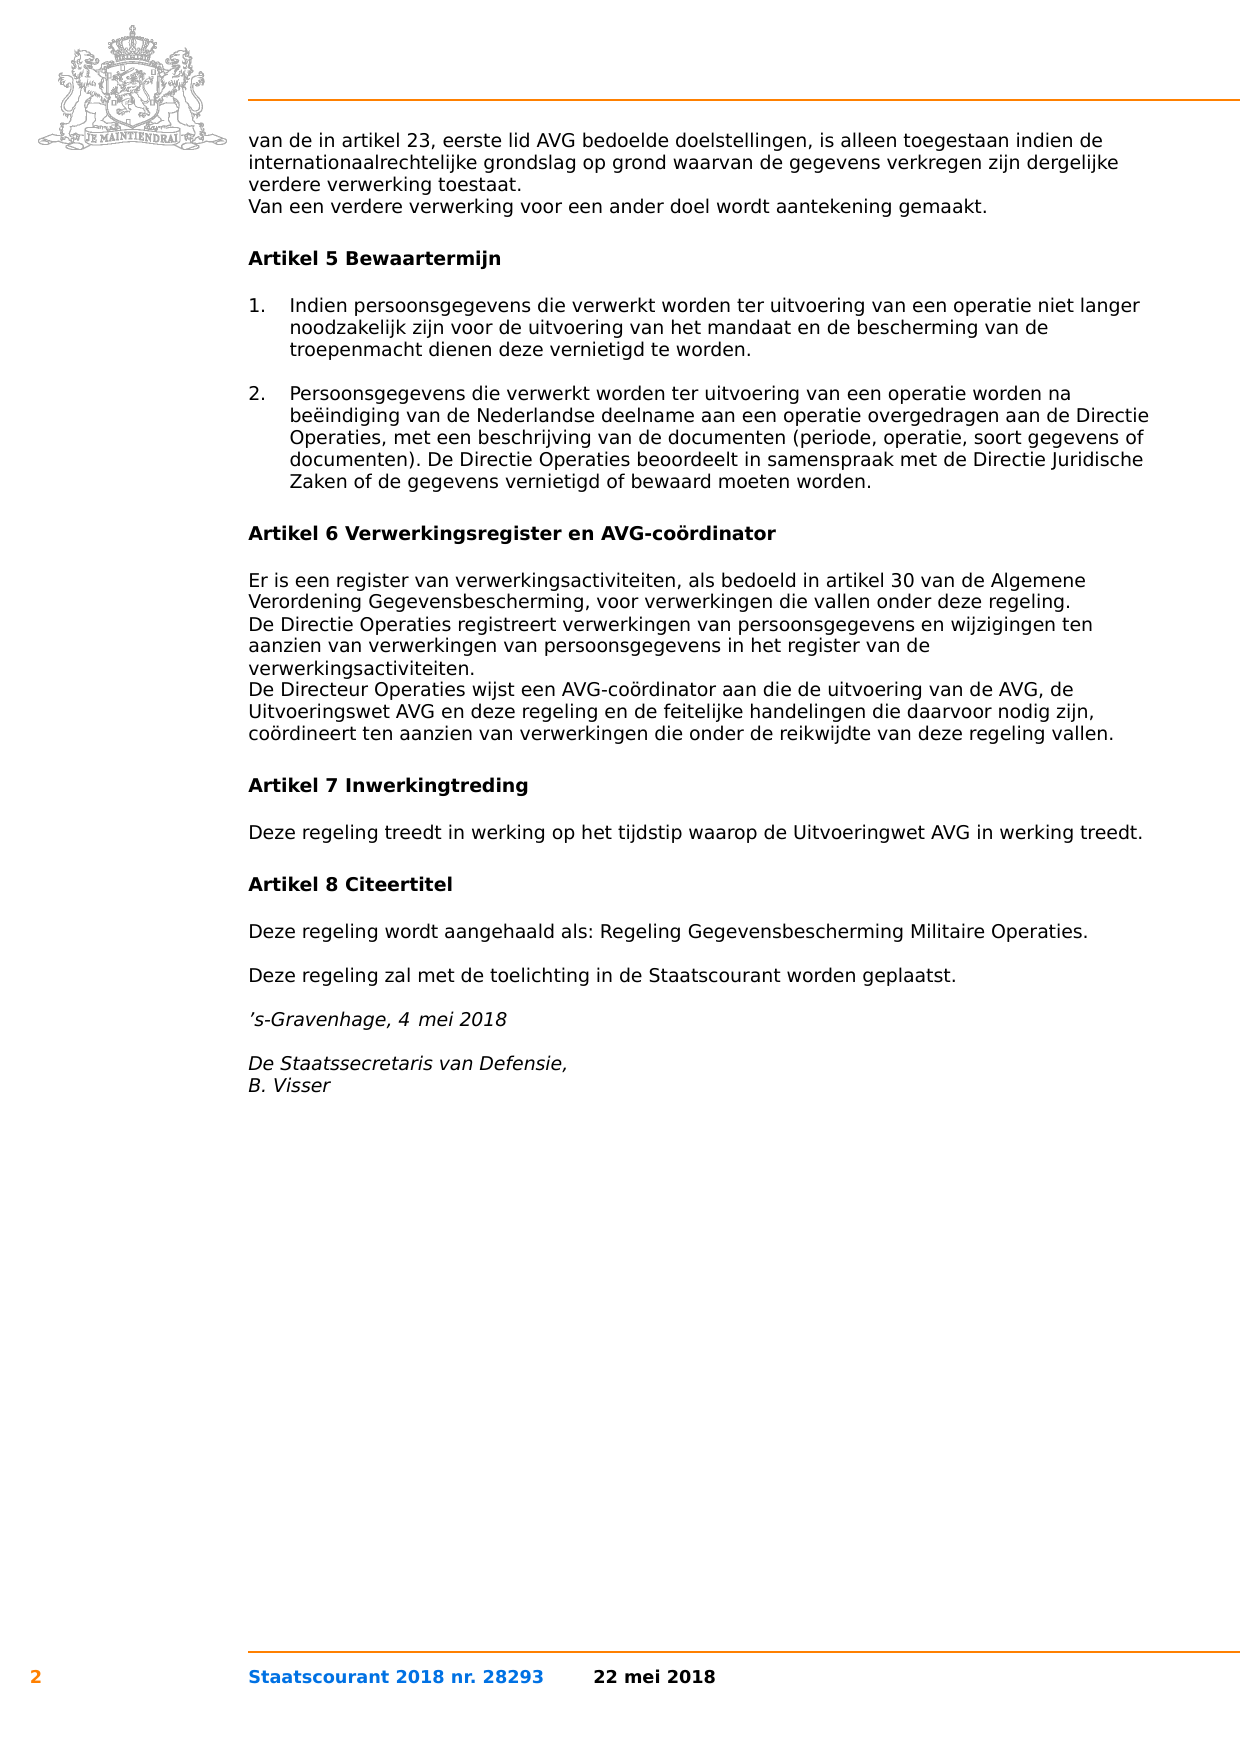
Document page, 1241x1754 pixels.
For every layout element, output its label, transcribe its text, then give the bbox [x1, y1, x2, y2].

subtitle Artikel 7 Inwerkingtreding [248, 775, 1163, 797]
text Er is een register van verwerkingsactiviteiten, als bedoeld in artikel 30 van de Algemene Verordening Gegevensbescherming, voor verwerkingen die vallen onder deze regeling. [248, 569, 1163, 613]
text Deze regeling wordt aangehaald als: Regeling Gegevensbescherming Militaire Operaties. [248, 921, 1163, 943]
subtitle Artikel 8 Citeertitel [248, 874, 1163, 896]
picture [38, 25, 227, 150]
text De Staatssecretaris van Defensie, B. Visser [248, 1053, 1163, 1097]
text Deze regeling zal met de toelichting in de Staatscourant worden geplaatst. [248, 965, 1163, 987]
text Van een verdere verwerking voor een ander doel wordt aantekening gemaakt. [248, 196, 1163, 218]
subtitle Artikel 5 Bewaartermijn [248, 248, 1163, 270]
text 2. Persoonsgegevens die verwerkt worden ter uitvoering van een operatie worden na beëindiging van de Nederlandse deelname aan een operatie overgedragen aan de Directie Operaties, met een beschrijving van de documenten (periode, operatie, soort gegevens of documenten). De Directie Operaties beoordeelt in samenspraak met de Directie Juridische Zaken of de gegevens vernietigd of bewaard moeten worden. [248, 383, 1163, 492]
text Deze regeling treedt in werking op het tijdstip waarop de Uitvoeringwet AVG in werking treedt. [248, 822, 1163, 844]
subtitle Artikel 6 Verwerkingsregister en AVG-coördinator [248, 522, 1163, 544]
text De Directie Operaties registreert verwerkingen van persoonsgegevens en wijzigingen ten aanzien van verwerkingen van persoonsgegevens in het register van de verwerkingsactiviteiten. [248, 613, 1163, 679]
text De Directeur Operaties wijst een AVG-coördinator aan die de uitvoering van de AVG, de Uitvoeringswet AVG en deze regeling en de feitelijke handelingen die daarvoor nodig zijn, coördineert ten aanzien van verwerkingen die onder de reikwijdte van deze regeling vallen. [248, 679, 1163, 745]
text van de in artikel 23, eerste lid AVG bedoelde doelstellingen, is alleen toegestaan indien de internationaalrechtelijke grondslag op grond waarvan de gegevens verkregen zijn dergelijke verdere verwerking toestaat. [248, 130, 1163, 196]
text ’s-Gravenhage, 4 mei 2018 [248, 1009, 1163, 1031]
text 1. Indien persoonsgegevens die verwerkt worden ter uitvoering van een operatie niet langer noodzakelijk zijn voor de uitvoering van het mandaat en de bescherming van de troepenmacht dienen deze vernietigd te worden. [248, 295, 1163, 361]
